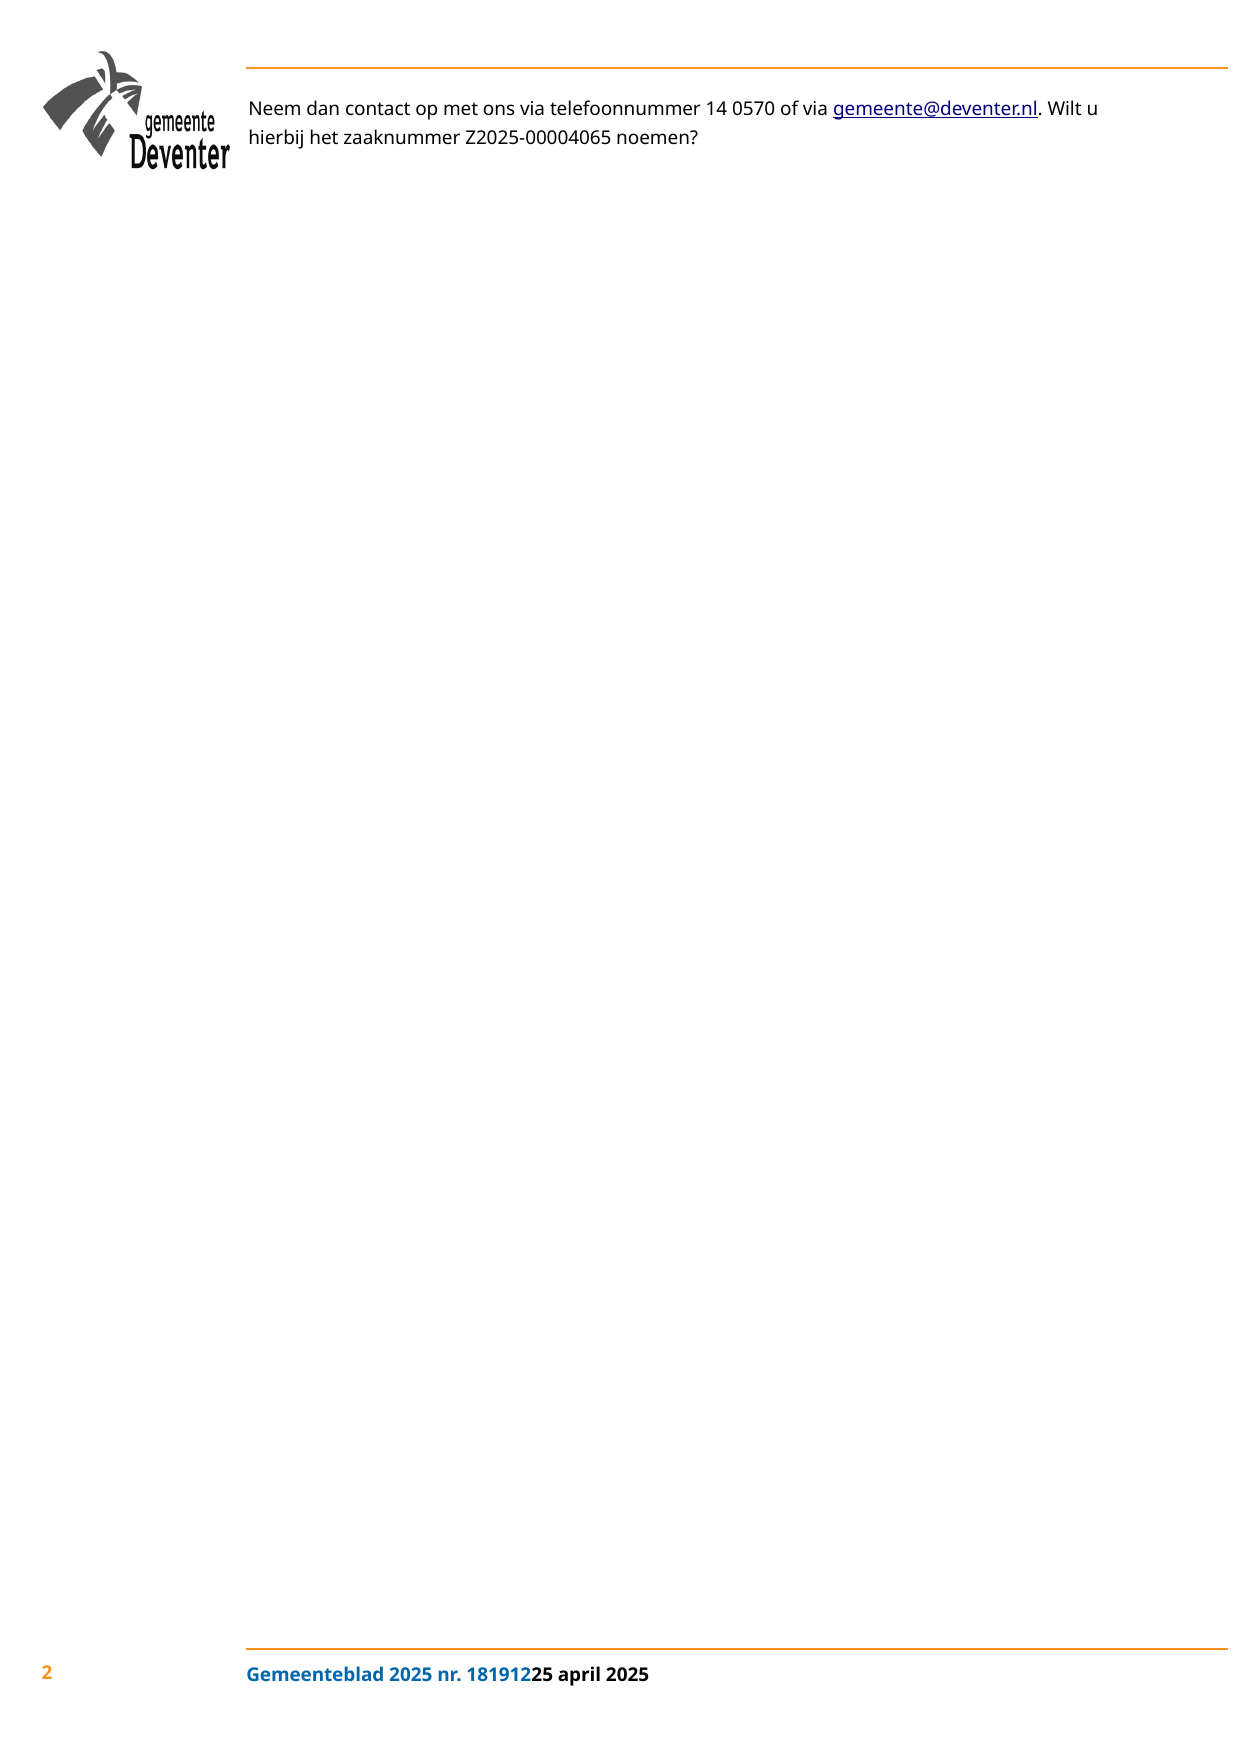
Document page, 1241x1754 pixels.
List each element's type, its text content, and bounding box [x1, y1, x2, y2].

text Neem dan contact op met ons via telefoonnummer 14 0570 of via gemeente@deventer.nl. Wilt u hierbij het zaaknummer Z2025-00004065 noemen? [248, 95, 1152, 150]
picture [41, 47, 231, 172]
